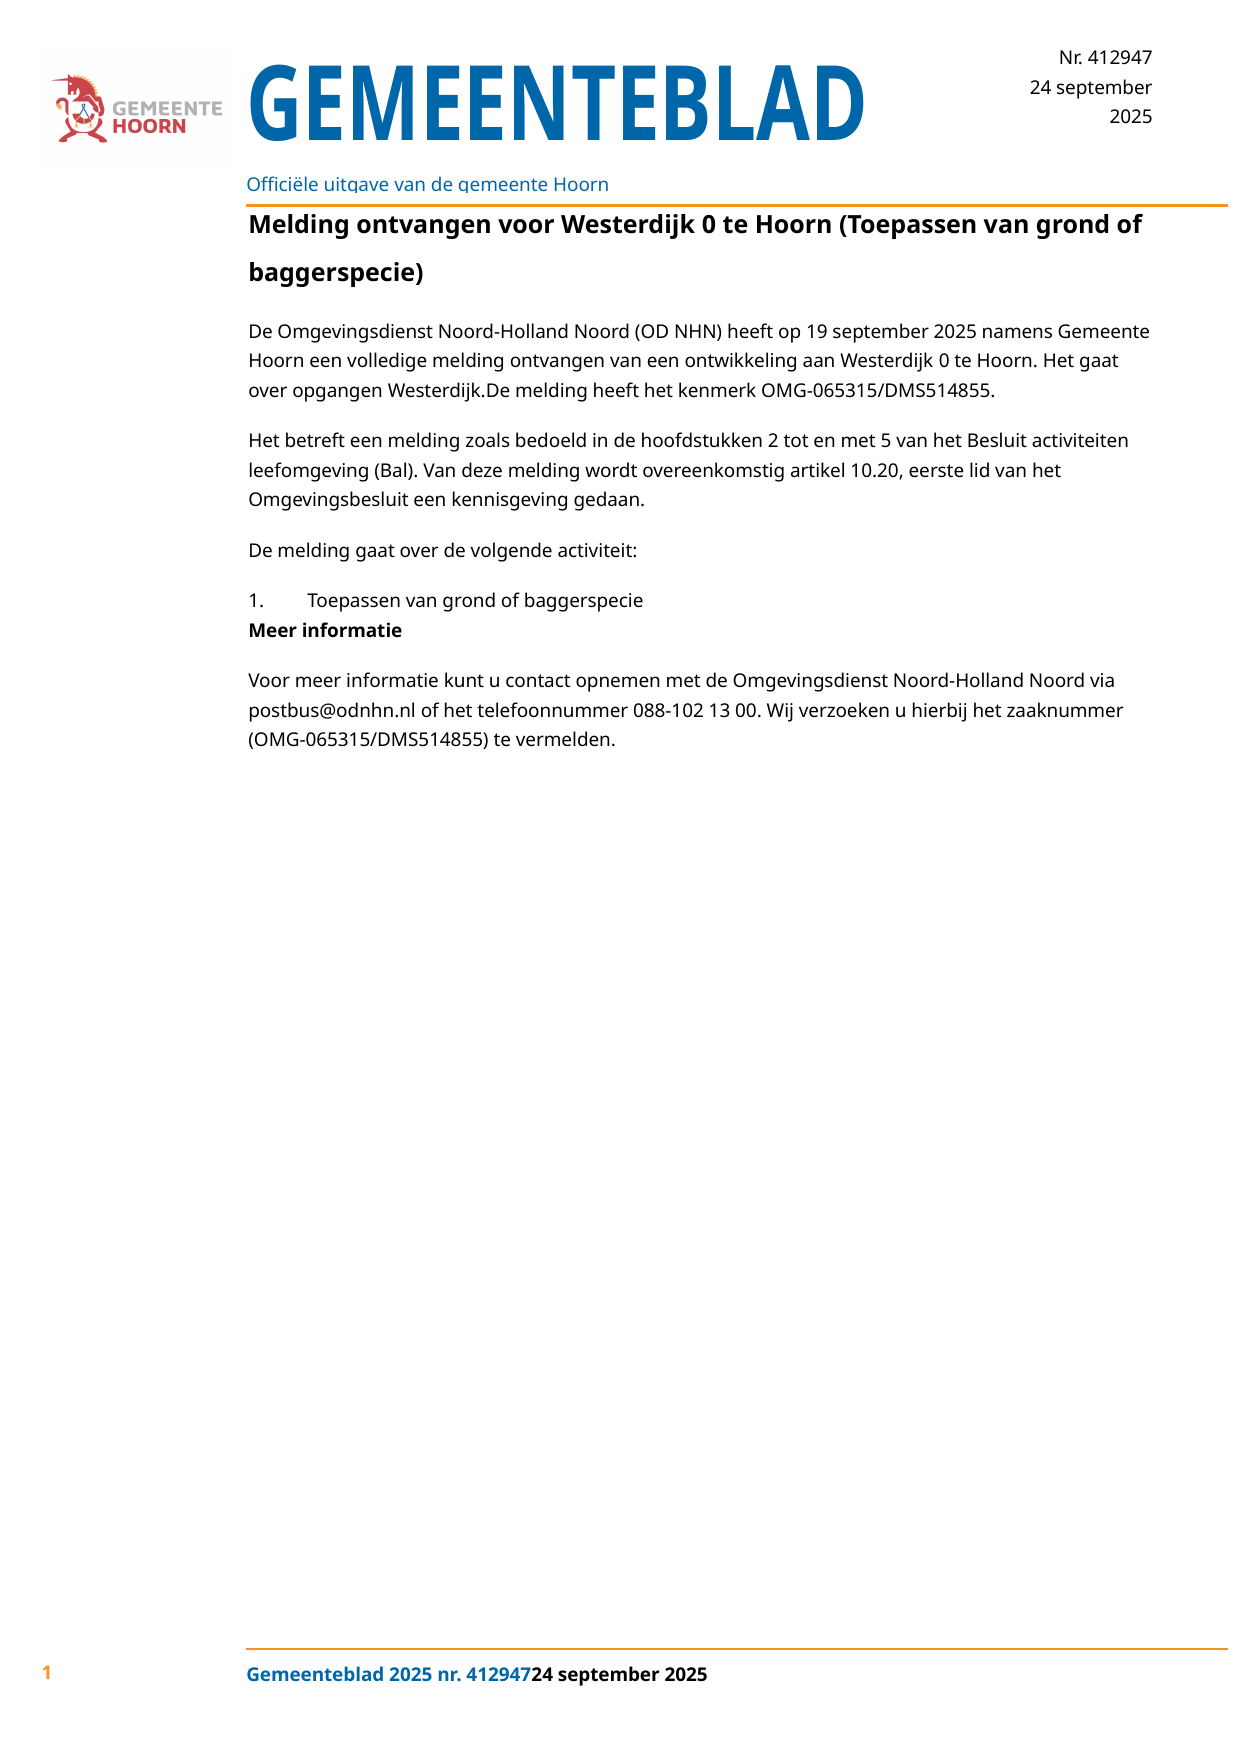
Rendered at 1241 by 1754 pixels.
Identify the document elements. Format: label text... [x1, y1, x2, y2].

text Meer informatie [248, 617, 1152, 643]
text Het betreft een melding zoals bedoeld in de hoofdstukken 2 tot en met 5 van het Besluit activiteiten leefomgeving (Bal). Van deze melding wordt overeenkomstig artikel 10.20, eerste lid van het Omgevingsbesluit een kennisgeving gedaan. [248, 427, 1152, 512]
text Voor meer informatie kunt u contact opnemen met de Omgevingsdienst Noord-Holland Noord via postbus@odnhn.nl of het telefoonnummer 088-102 13 00. Wij verzoeken u hierbij het zaaknummer (OMG-065315/DMS514855) te vermelden. [248, 667, 1152, 752]
text De Omgevingsdienst Noord-Holland Noord (OD NHN) heeft op 19 september 2025 namens Gemeente Hoorn een volledige melding ontvangen van een ontwikkeling aan Westerdijk 0 te Hoorn. Het gaat over opgangen Westerdijk.De melding heeft het kenmerk OMG-065315/DMS514855. [248, 318, 1152, 403]
text De melding gaat over de volgende activiteit: [248, 537, 1152, 563]
text Melding ontvangen voor Westerdijk 0 te Hoorn (Toepassen van grond of baggerspecie) [248, 207, 1152, 288]
list Toepassen van grond of baggerspecie [248, 587, 1152, 613]
picture [41, 47, 231, 172]
